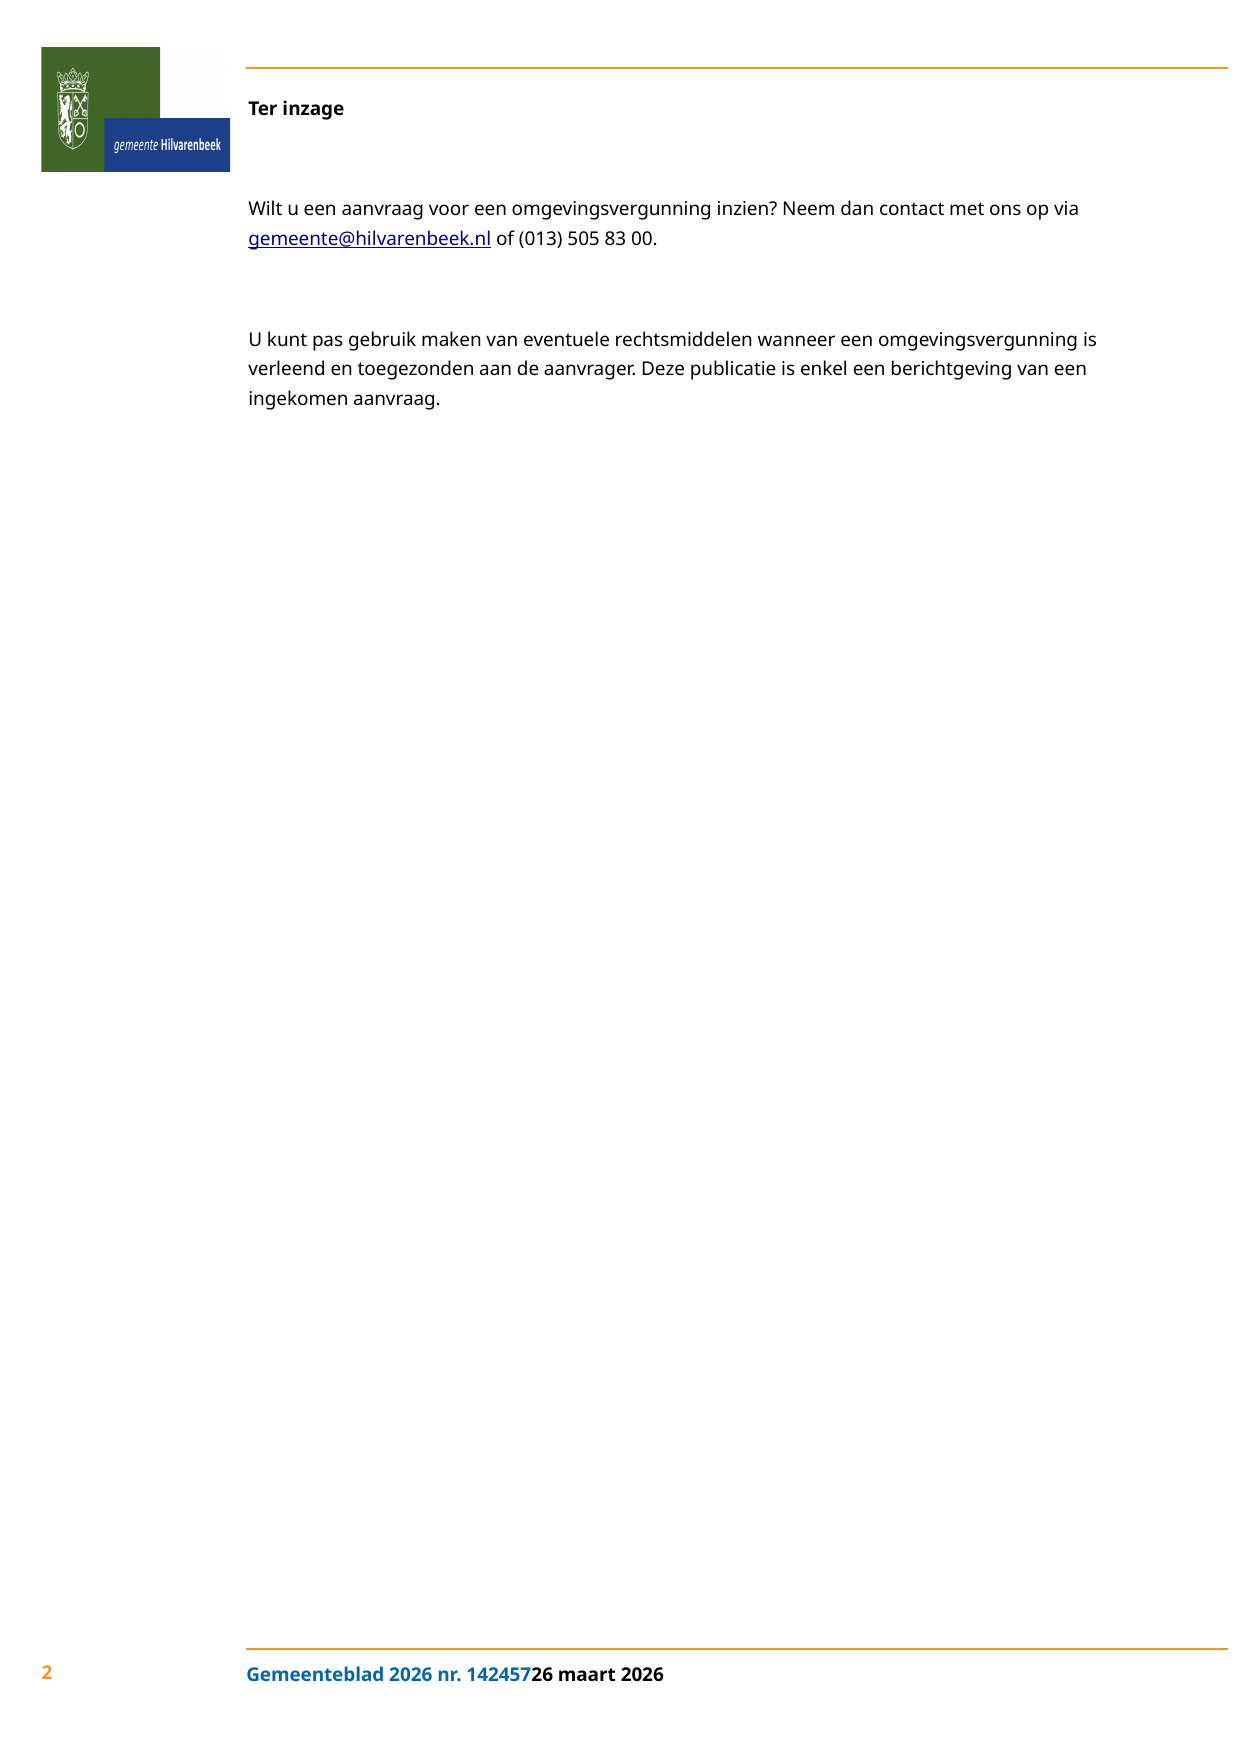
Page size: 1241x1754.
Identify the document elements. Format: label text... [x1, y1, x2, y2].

picture [41, 47, 231, 172]
text U kunt pas gebruik maken van eventuele rechtsmiddelen wanneer een omgevingsvergunning is verleend en toegezonden aan de aanvrager. Deze publicatie is enkel een berichtgeving van een ingekomen aanvraag. [248, 326, 1152, 411]
text Ter inzage [248, 95, 1152, 121]
text Wilt u een aanvraag voor een omgevingsvergunning inzien? Neem dan contact met ons op via gemeente@hilvarenbeek.nl of (013) 505 83 00. [248, 196, 1152, 251]
